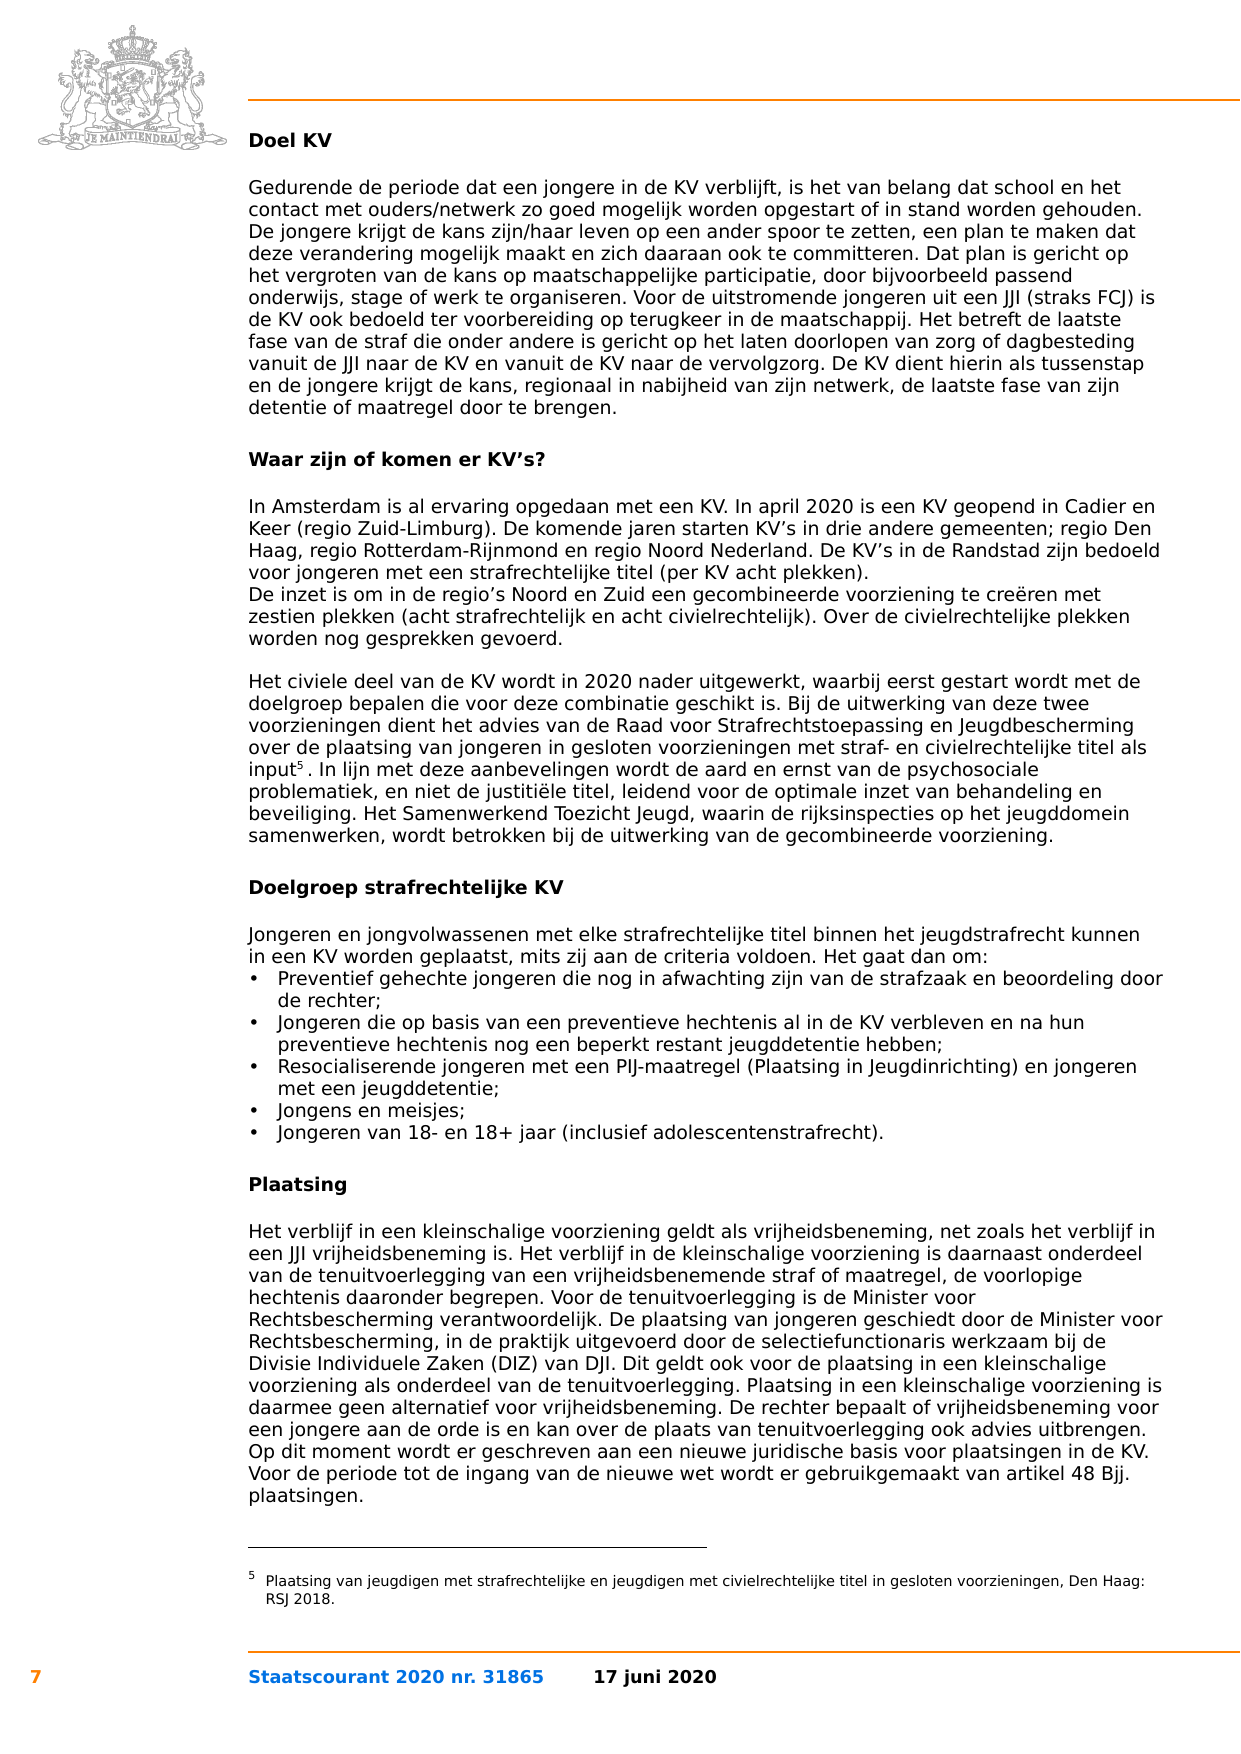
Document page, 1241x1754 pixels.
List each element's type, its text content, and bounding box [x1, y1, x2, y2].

text Het civiele deel van de KV wordt in 2020 nader uitgewerkt, waarbij eerst gestart wordt met de doelgroep bepalen die voor deze combinatie geschikt is. Bij de uitwerking van deze twee voorzieningen dient het advies van de Raad voor Strafrechtstoepassing en Jeugdbescherming over de plaatsing van jongeren in gesloten voorzieningen met straf- en civielrechtelijke titel als input. In lijn met deze aanbevelingen wordt de aard en ernst van de psychosociale problematiek, en niet de justitiële titel, leidend voor de optimale inzet van behandeling en beveiliging. Het Samenwerkend Toezicht Jeugd, waarin de rijksinspecties op het jeugddomein samenwerken, wordt betrokken bij de uitwerking van de gecombineerde voorziening. [248, 671, 1163, 847]
text • Jongeren die op basis van een preventieve hechtenis al in de KV verbleven en na hun preventieve hechtenis nog een beperkt restant jeugddetentie hebben; [248, 1012, 1163, 1056]
text Gedurende de periode dat een jongere in de KV verblijft, is het van belang dat school en het contact met ouders/netwerk zo goed mogelijk worden opgestart of in stand worden gehouden. De jongere krijgt de kans zijn/haar leven op een ander spoor te zetten, een plan te maken dat deze verandering mogelijk maakt en zich daaraan ook te committeren. Dat plan is gericht op het vergroten van de kans op maatschappelijke participatie, door bijvoorbeeld passend onderwijs, stage of werk te organiseren. Voor de uitstromende jongeren uit een JJI (straks FCJ) is de KV ook bedoeld ter voorbereiding op terugkeer in de maatschappij. Het betreft de laatste fase van de straf die onder andere is gericht op het laten doorlopen van zorg of dagbesteding vanuit de JJI naar de KV en vanuit de KV naar de vervolgzorg. De KV dient hierin als tussenstap en de jongere krijgt de kans, regionaal in nabijheid van zijn netwerk, de laatste fase van zijn detentie of maatregel door te brengen. [248, 177, 1163, 419]
text In Amsterdam is al ervaring opgedaan met een KV. In april 2020 is een KV geopend in Cadier en Keer (regio Zuid-Limburg). De komende jaren starten KV’s in drie andere gemeenten; regio Den Haag, regio Rotterdam-Rijnmond en regio Noord Nederland. De KV’s in de Randstad zijn bedoeld voor jongeren met een strafrechtelijke titel (per KV acht plekken). [248, 496, 1163, 583]
text Jongeren en jongvolwassenen met elke strafrechtelijke titel binnen het jeugdstrafrecht kunnen in een KV worden geplaatst, mits zij aan de criteria voldoen. Het gaat dan om: [248, 924, 1163, 968]
text • Jongeren van 18- en 18+ jaar (inclusief adolescentenstrafrecht). [248, 1122, 1163, 1144]
subtitle Doelgroep strafrechtelijke KV [248, 877, 1163, 899]
subtitle Waar zijn of komen er KV’s? [248, 449, 1163, 471]
picture [38, 25, 227, 150]
text • Resocialiserende jongeren met een PIJ-maatregel (Plaatsing in Jeugdinrichting) en jongeren met een jeugddetentie; [248, 1056, 1163, 1100]
text Het verblijf in een kleinschalige voorziening geldt als vrijheidsbeneming, net zoals het verblijf in een JJI vrijheidsbeneming is. Het verblijf in de kleinschalige voorziening is daarnaast onderdeel van de tenuitvoerlegging van een vrijheidsbenemende straf of maatregel, de voorlopige hechtenis daaronder begrepen. Voor de tenuitvoerlegging is de Minister voor Rechtsbescherming verantwoordelijk. De plaatsing van jongeren geschiedt door de Minister voor Rechtsbescherming, in de praktijk uitgevoerd door de selectiefunctionaris werkzaam bij de Divisie Individuele Zaken (DIZ) van DJI. Dit geldt ook voor de plaatsing in een kleinschalige voorziening als onderdeel van de tenuitvoerlegging. Plaatsing in een kleinschalige voorziening is daarmee geen alternatief voor vrijheidsbeneming. De rechter bepaalt of vrijheidsbeneming voor een jongere aan de orde is en kan over de plaats van tenuitvoerlegging ook advies uitbrengen. Op dit moment wordt er geschreven aan een nieuwe juridische basis voor plaatsingen in de KV. Voor de periode tot de ingang van de nieuwe wet wordt er gebruikgemaakt van artikel 48 Bjj. plaatsingen. [248, 1221, 1163, 1507]
text • Jongens en meisjes; [248, 1100, 1163, 1122]
text De inzet is om in de regio’s Noord en Zuid een gecombineerde voorziening te creëren met zestien plekken (acht strafrechtelijk en acht civielrechtelijk). Over de civielrechtelijke plekken worden nog gesprekken gevoerd. [248, 583, 1163, 649]
subtitle Plaatsing [248, 1174, 1163, 1196]
text Plaatsing van jeugdigen met strafrechtelijke en jeugdigen met civielrechtelijke titel in gesloten voorzieningen, Den Haag: RSJ 2018. [248, 1569, 1163, 1608]
subtitle Doel KV [248, 130, 1163, 152]
text • Preventief gehechte jongeren die nog in afwachting zijn van de strafzaak en beoordeling door de rechter; [248, 968, 1163, 1012]
